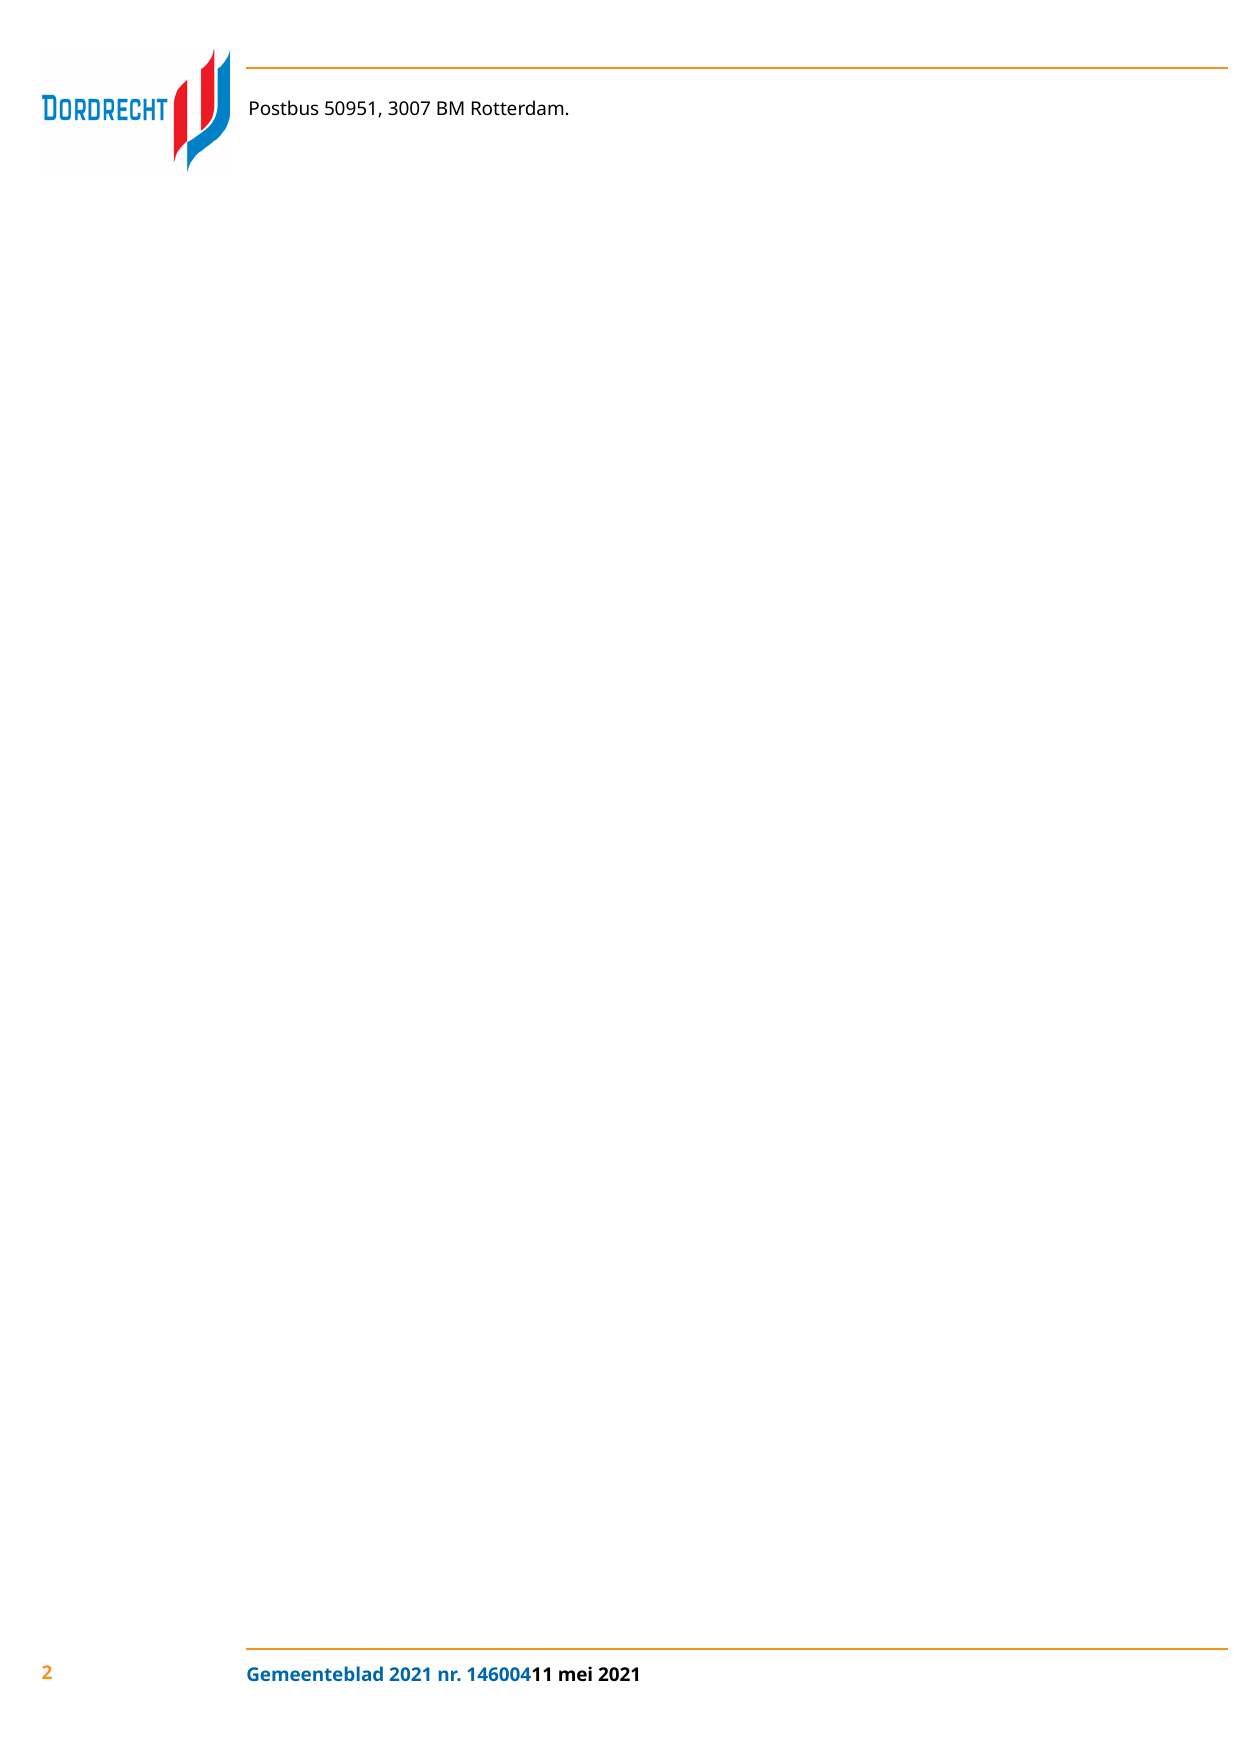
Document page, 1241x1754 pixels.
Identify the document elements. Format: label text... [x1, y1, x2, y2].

picture [41, 47, 231, 172]
text Postbus 50951, 3007 BM Rotterdam. [248, 95, 1152, 121]
